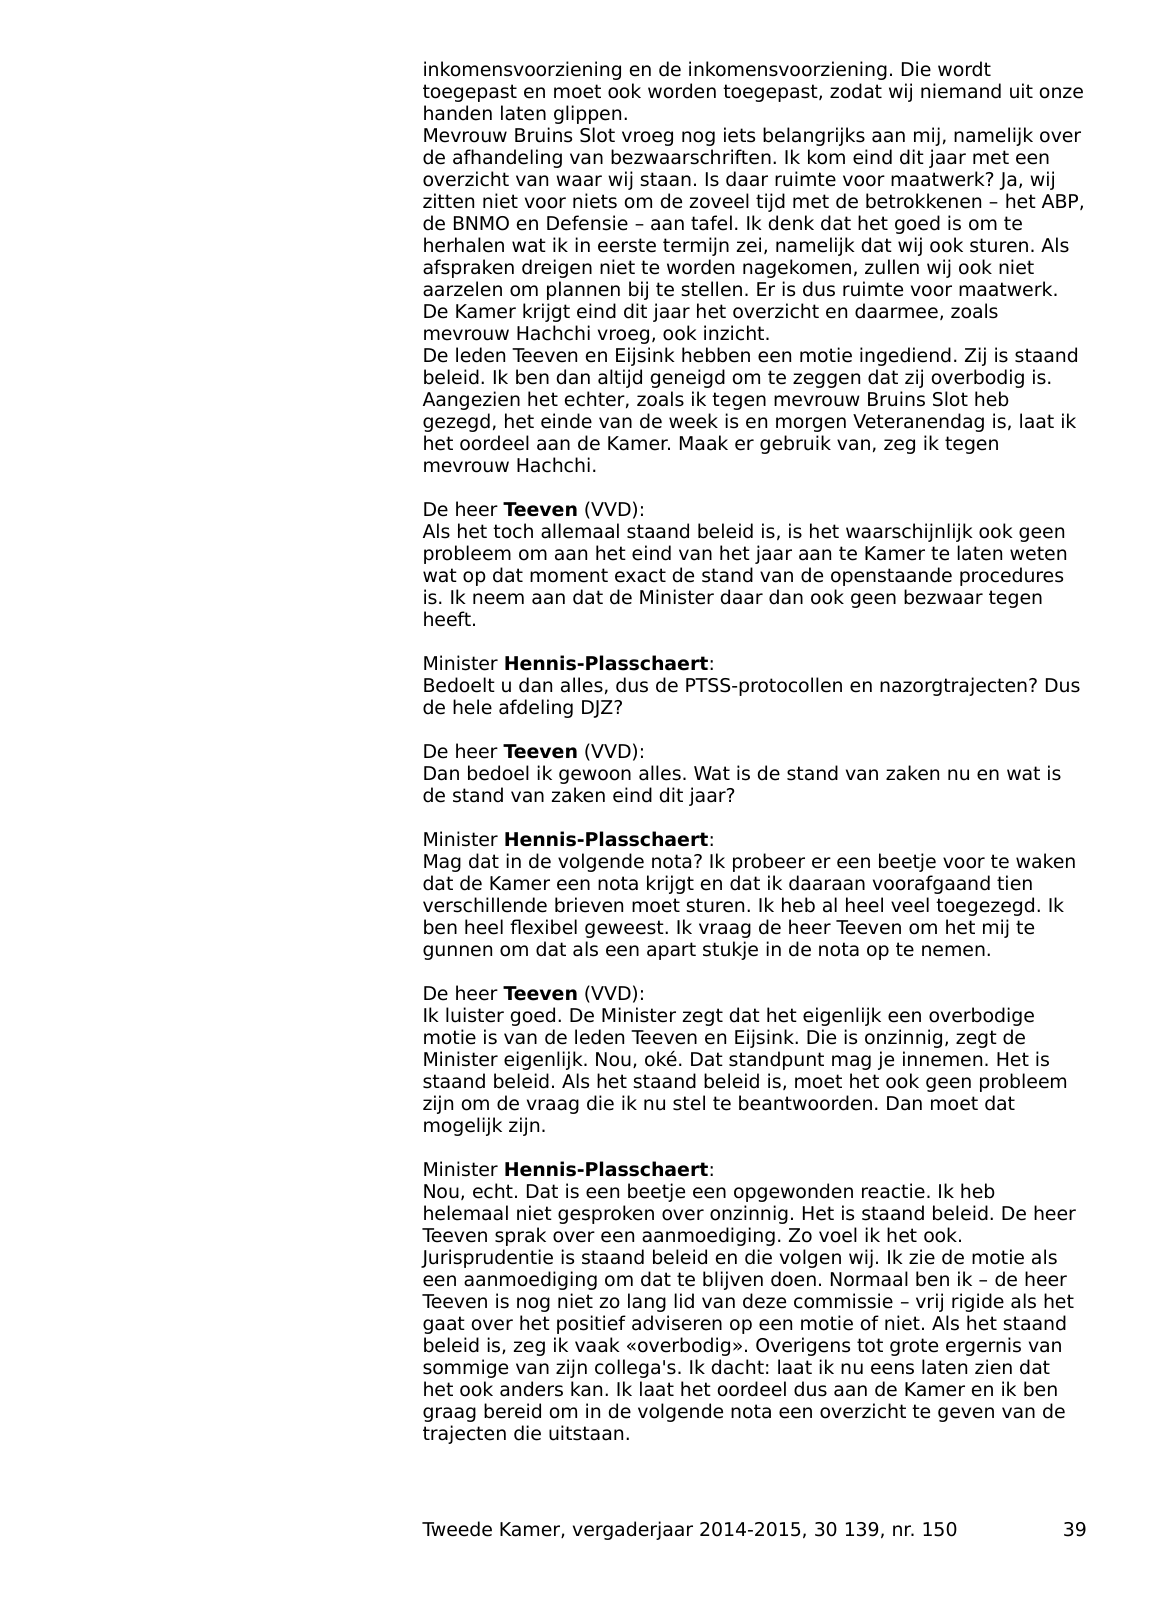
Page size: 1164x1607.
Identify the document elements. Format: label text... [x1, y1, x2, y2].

text De heer Teeven (VVD): [422, 741, 1087, 763]
text Mag dat in de volgende nota? Ik probeer er een beetje voor te waken dat de Kamer een nota krijgt en dat ik daaraan voorafgaand tien verschillende brieven moet sturen. Ik heb al heel veel toegezegd. Ik ben heel flexibel geweest. Ik vraag de heer Teeven om het mij te gunnen om dat als een apart stukje in de nota op te nemen. [422, 851, 1087, 961]
text Dan bedoel ik gewoon alles. Wat is de stand van zaken nu en wat is de stand van zaken eind dit jaar? [422, 763, 1087, 807]
text Als het toch allemaal staand beleid is, is het waarschijnlijk ook geen probleem om aan het eind van het jaar aan te Kamer te laten weten wat op dat moment exact de stand van de openstaande procedures is. Ik neem aan dat de Minister daar dan ook geen bezwaar tegen heeft. [422, 521, 1087, 631]
text De heer Teeven (VVD): [422, 499, 1087, 521]
text Minister Hennis-Plasschaert: [422, 1159, 1087, 1181]
text De leden Teeven en Eijsink hebben een motie ingediend. Zij is staand beleid. Ik ben dan altijd geneigd om te zeggen dat zij overbodig is. Aangezien het echter, zoals ik tegen mevrouw Bruins Slot heb gezegd, het einde van de week is en morgen Veteranendag is, laat ik het oordeel aan de Kamer. Maak er gebruik van, zeg ik tegen mevrouw Hachchi. [422, 345, 1087, 477]
text Ik luister goed. De Minister zegt dat het eigenlijk een overbodige motie is van de leden Teeven en Eijsink. Die is onzinnig, zegt de Minister eigenlijk. Nou, oké. Dat standpunt mag je innemen. Het is staand beleid. Als het staand beleid is, moet het ook geen probleem zijn om de vraag die ik nu stel te beantwoorden. Dan moet dat mogelijk zijn. [422, 1005, 1087, 1137]
text Minister Hennis-Plasschaert: [422, 829, 1087, 851]
text Nou, echt. Dat is een beetje een opgewonden reactie. Ik heb helemaal niet gesproken over onzinnig. Het is staand beleid. De heer Teeven sprak over een aanmoediging. Zo voel ik het ook. Jurisprudentie is staand beleid en die volgen wij. Ik zie de motie als een aanmoediging om dat te blijven doen. Normaal ben ik – de heer Teeven is nog niet zo lang lid van deze commissie – vrij rigide als het gaat over het positief adviseren op een motie of niet. Als het staand beleid is, zeg ik vaak «overbodig». Overigens tot grote ergernis van sommige van zijn collega's. Ik dacht: laat ik nu eens laten zien dat het ook anders kan. Ik laat het oordeel dus aan de Kamer en ik ben graag bereid om in de volgende nota een overzicht te geven van de trajecten die uitstaan. [422, 1181, 1087, 1445]
text Mevrouw Bruins Slot vroeg nog iets belangrijks aan mij, namelijk over de afhandeling van bezwaarschriften. Ik kom eind dit jaar met een overzicht van waar wij staan. Is daar ruimte voor maatwerk? Ja, wij zitten niet voor niets om de zoveel tijd met de betrokkenen – het ABP, de BNMO en Defensie – aan tafel. Ik denk dat het goed is om te herhalen wat ik in eerste termijn zei, namelijk dat wij ook sturen. Als afspraken dreigen niet te worden nagekomen, zullen wij ook niet aarzelen om plannen bij te stellen. Er is dus ruimte voor maatwerk. De Kamer krijgt eind dit jaar het overzicht en daarmee, zoals mevrouw Hachchi vroeg, ook inzicht. [422, 125, 1087, 345]
text inkomensvoorziening en de inkomensvoorziening. Die wordt toegepast en moet ook worden toegepast, zodat wij niemand uit onze handen laten glippen. [422, 59, 1087, 125]
text Minister Hennis-Plasschaert: [422, 653, 1087, 675]
text De heer Teeven (VVD): [422, 983, 1087, 1005]
text Bedoelt u dan alles, dus de PTSS-protocollen en nazorgtrajecten? Dus de hele afdeling DJZ? [422, 675, 1087, 719]
